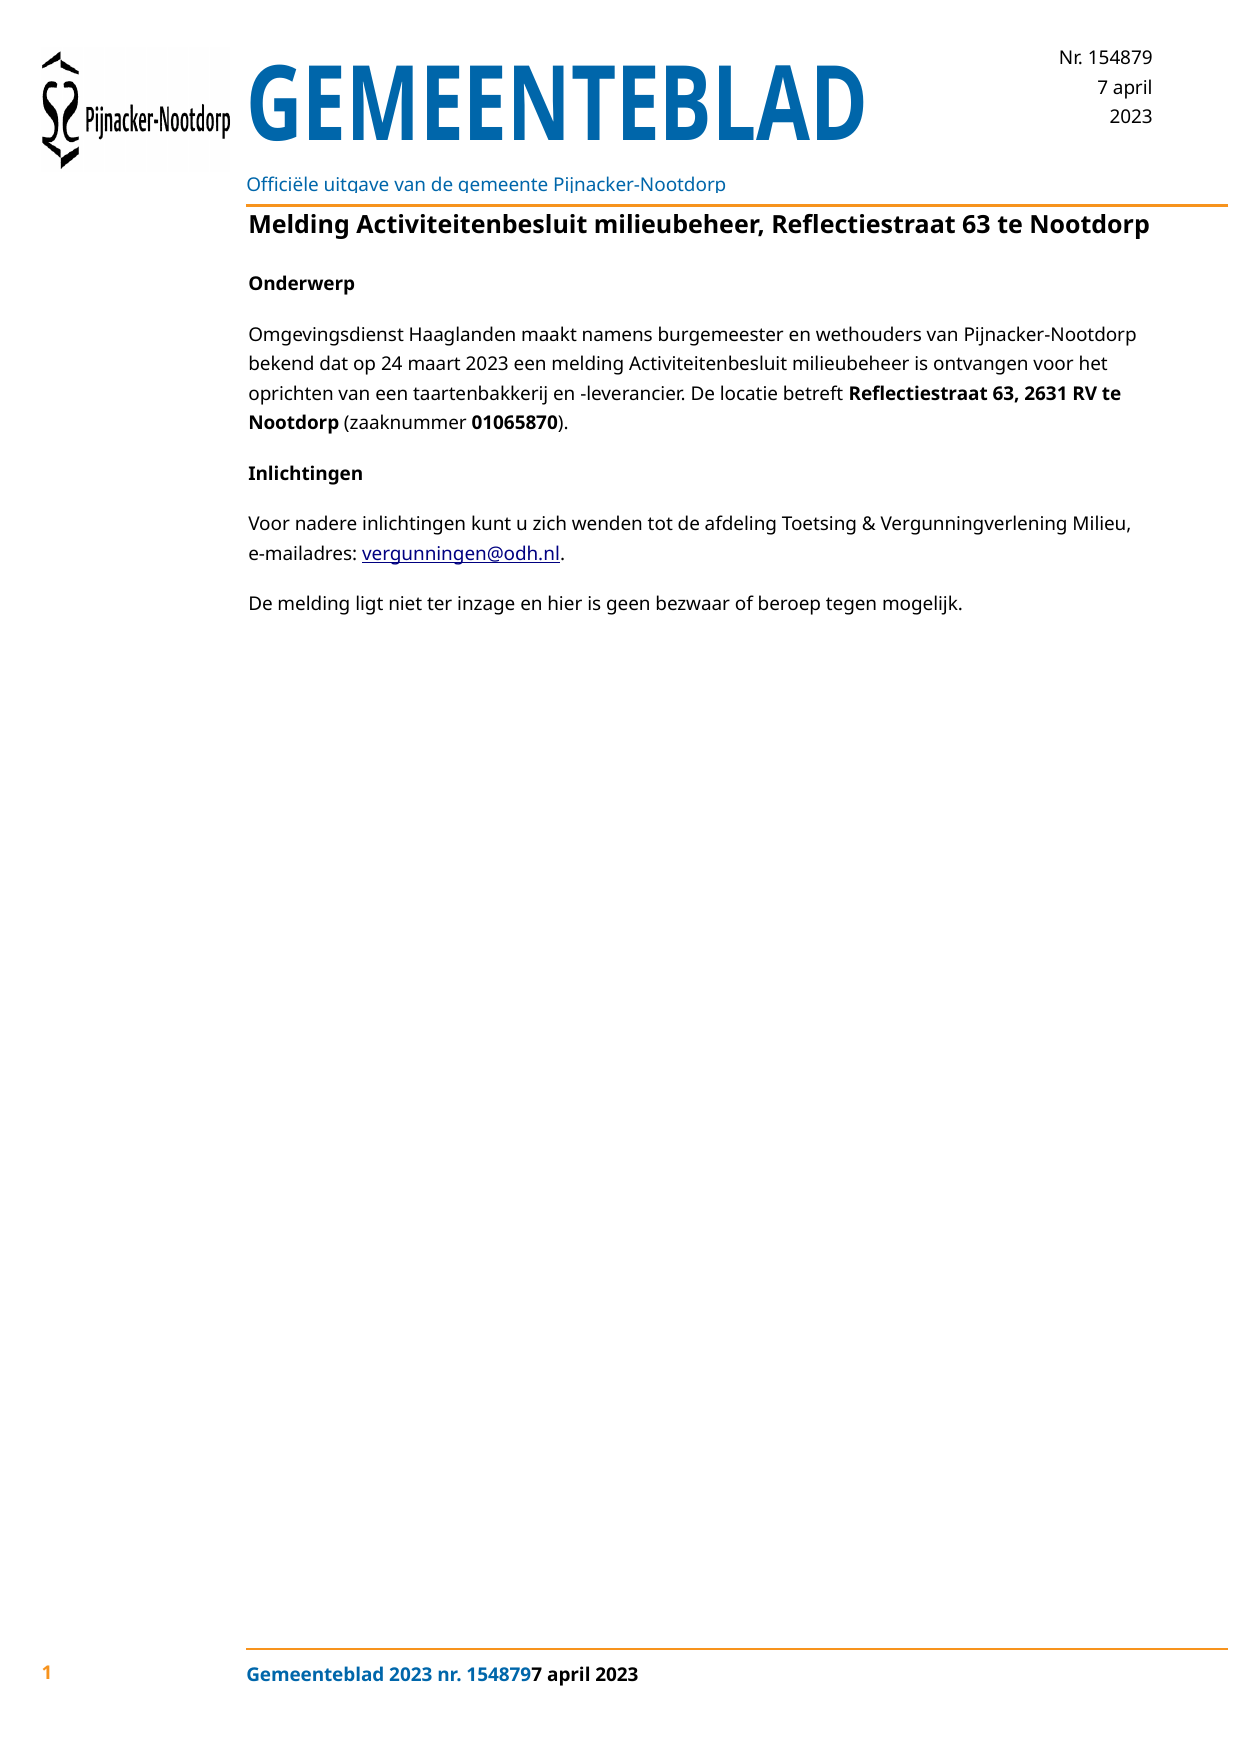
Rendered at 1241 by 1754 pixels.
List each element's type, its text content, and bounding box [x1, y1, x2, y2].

text Inlichtingen [248, 460, 1152, 486]
text Melding Activiteitenbesluit milieubeheer, Reflectiestraat 63 te Nootdorp [248, 207, 1152, 241]
text Omgevingsdienst Haaglanden maakt namens burgemeester en wethouders van Pijnacker-Nootdorp bekend dat op 24 maart 2023 een melding Activiteitenbesluit milieubeheer is ontvangen voor het oprichten van een taartenbakkerij en -leverancier. De locatie betreft Reflectiestraat 63, 2631 RV te Nootdorp (zaaknummer 01065870). [248, 321, 1152, 435]
picture [41, 47, 231, 172]
text Onderwerp [248, 270, 1152, 296]
text De melding ligt niet ter inzage en hier is geen bezwaar of beroep tegen mogelijk. [248, 590, 1152, 616]
text Voor nadere inlichtingen kunt u zich wenden tot de afdeling Toetsing & Vergunningverlening Milieu, e-mailadres: vergunningen@odh.nl. [248, 510, 1152, 566]
